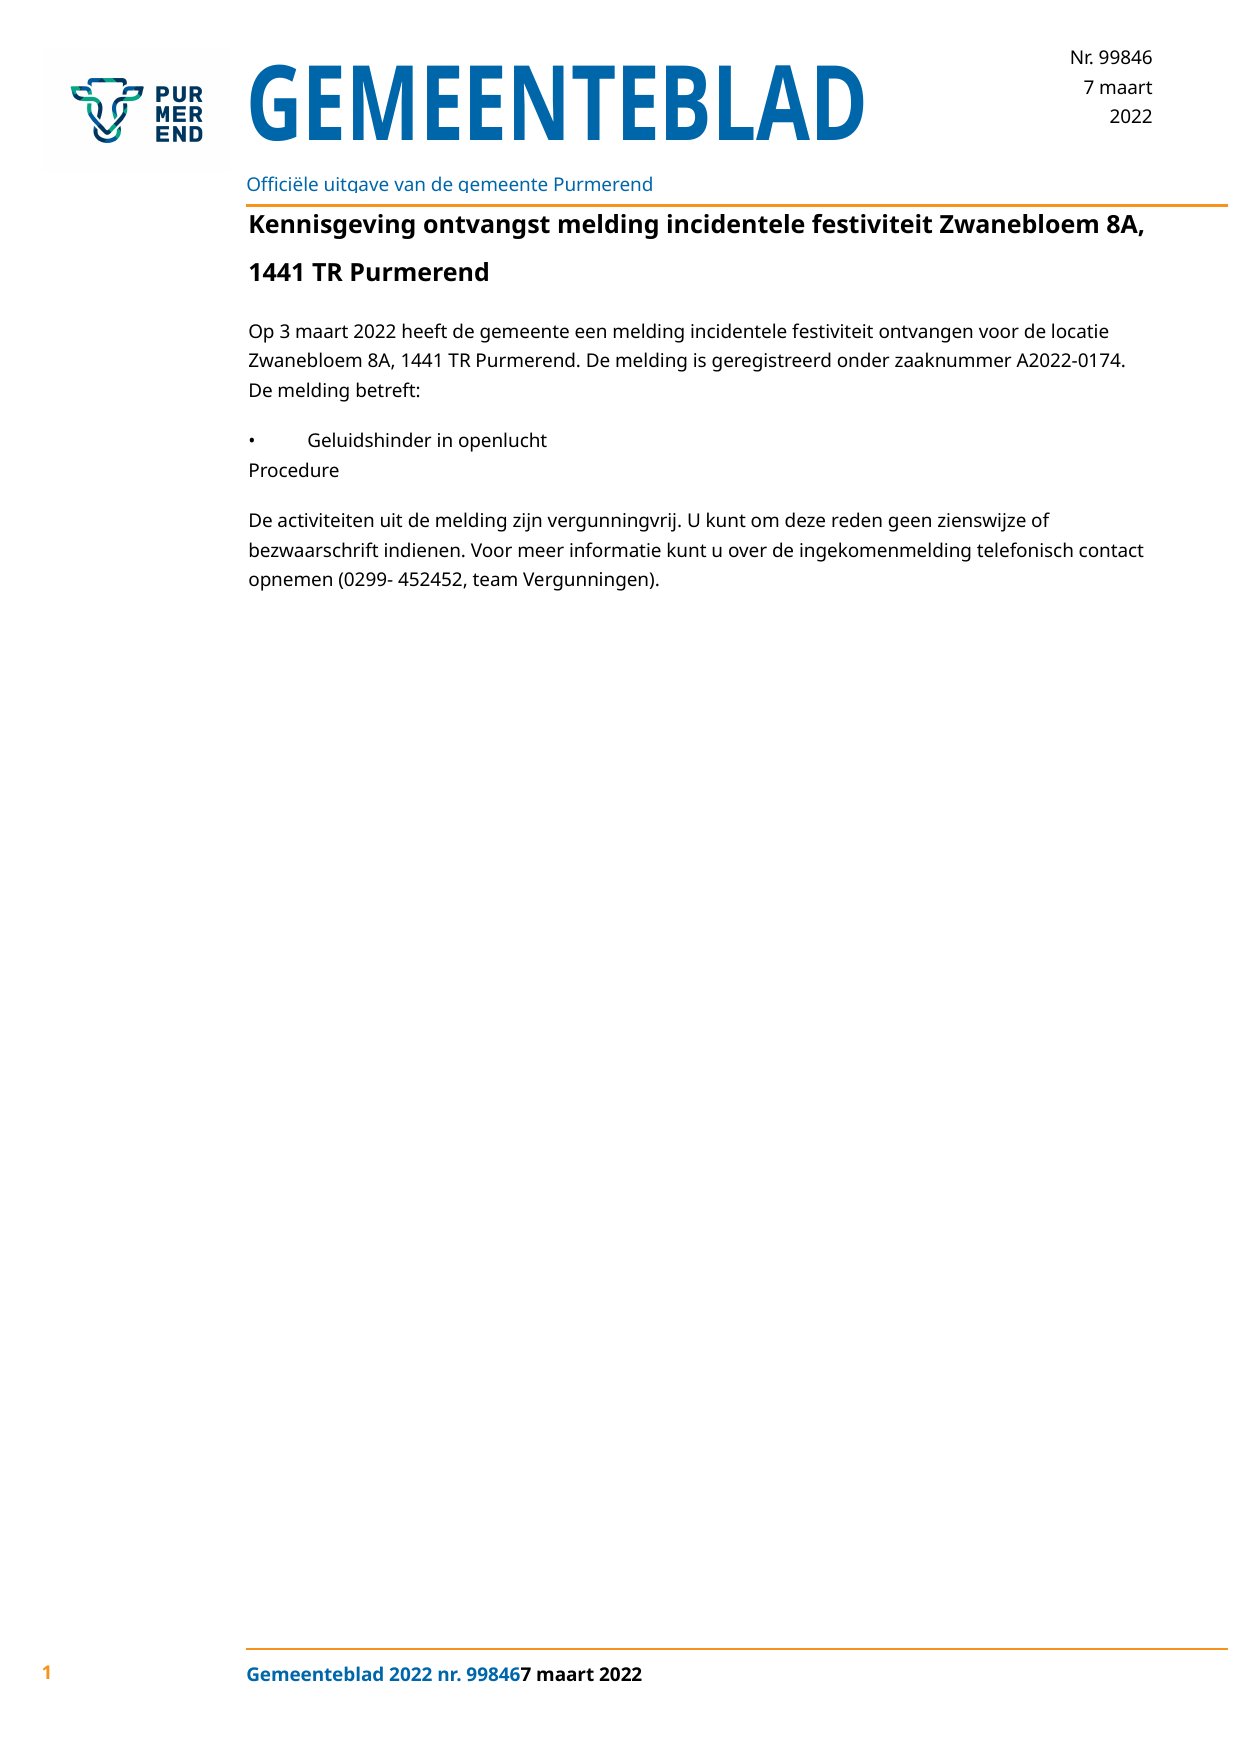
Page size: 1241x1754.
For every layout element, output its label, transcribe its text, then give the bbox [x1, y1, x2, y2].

picture [41, 47, 231, 172]
text Kennisgeving ontvangst melding incidentele festiviteit Zwanebloem 8A, 1441 TR Purmerend [248, 207, 1152, 288]
text Op 3 maart 2022 heeft de gemeente een melding incidentele festiviteit ontvangen voor de locatie Zwanebloem 8A, 1441 TR Purmerend. De melding is geregistreerd onder zaaknummer A2022-0174. De melding betreft: [248, 318, 1152, 403]
list Geluidshinder in openlucht [248, 427, 1152, 453]
text De activiteiten uit de melding zijn vergunningvrij. U kunt om deze reden geen zienswijze of bezwaarschrift indienen. Voor meer informatie kunt u over de ingekomenmelding telefonisch contact opnemen (0299- 452452, team Vergunningen). [248, 507, 1152, 592]
text Procedure [248, 457, 1152, 483]
